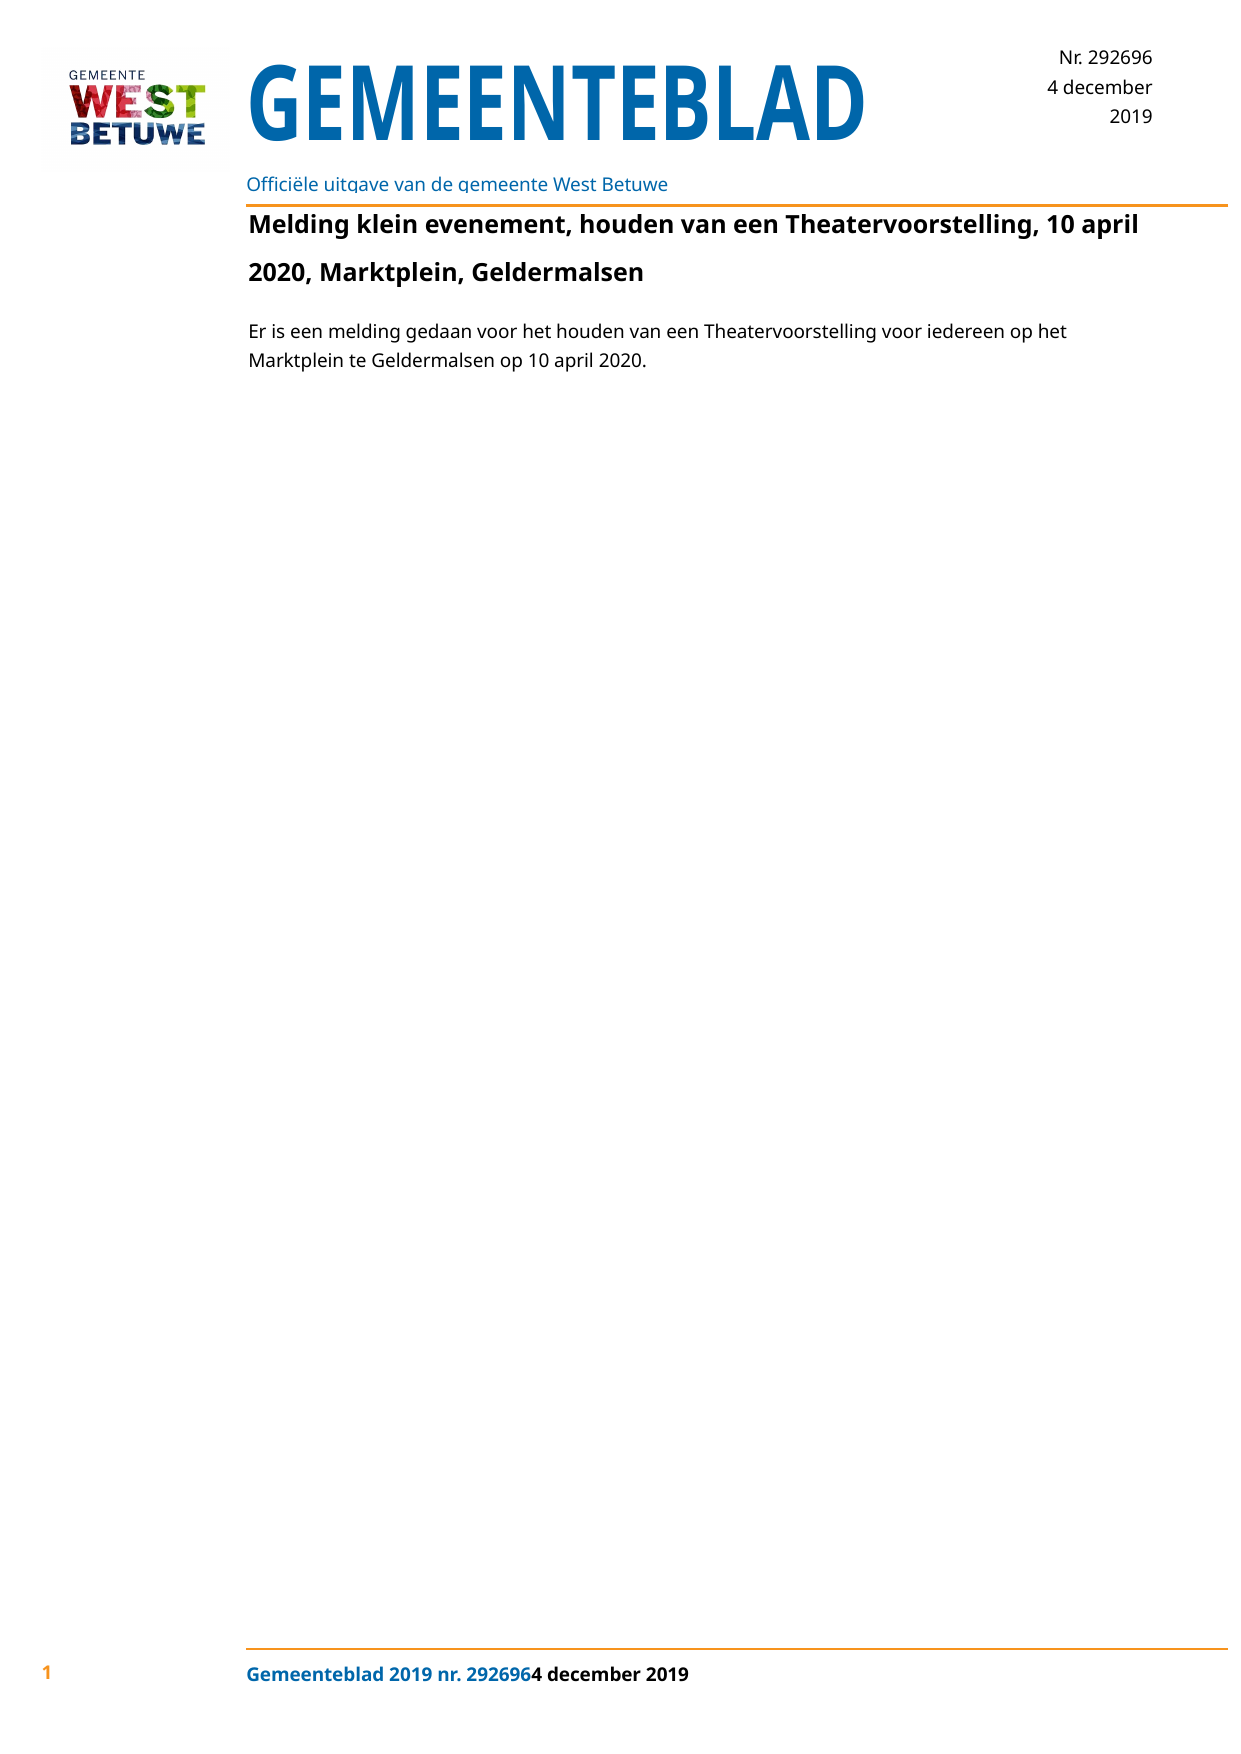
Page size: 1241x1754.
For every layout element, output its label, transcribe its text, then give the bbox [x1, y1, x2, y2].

text Er is een melding gedaan voor het houden van een Theatervoorstelling voor iedereen op het Marktplein te Geldermalsen op 10 april 2020. [248, 318, 1152, 373]
picture [41, 47, 231, 172]
text Melding klein evenement, houden van een Theatervoorstelling, 10 april 2020, Marktplein, Geldermalsen [248, 207, 1152, 288]
